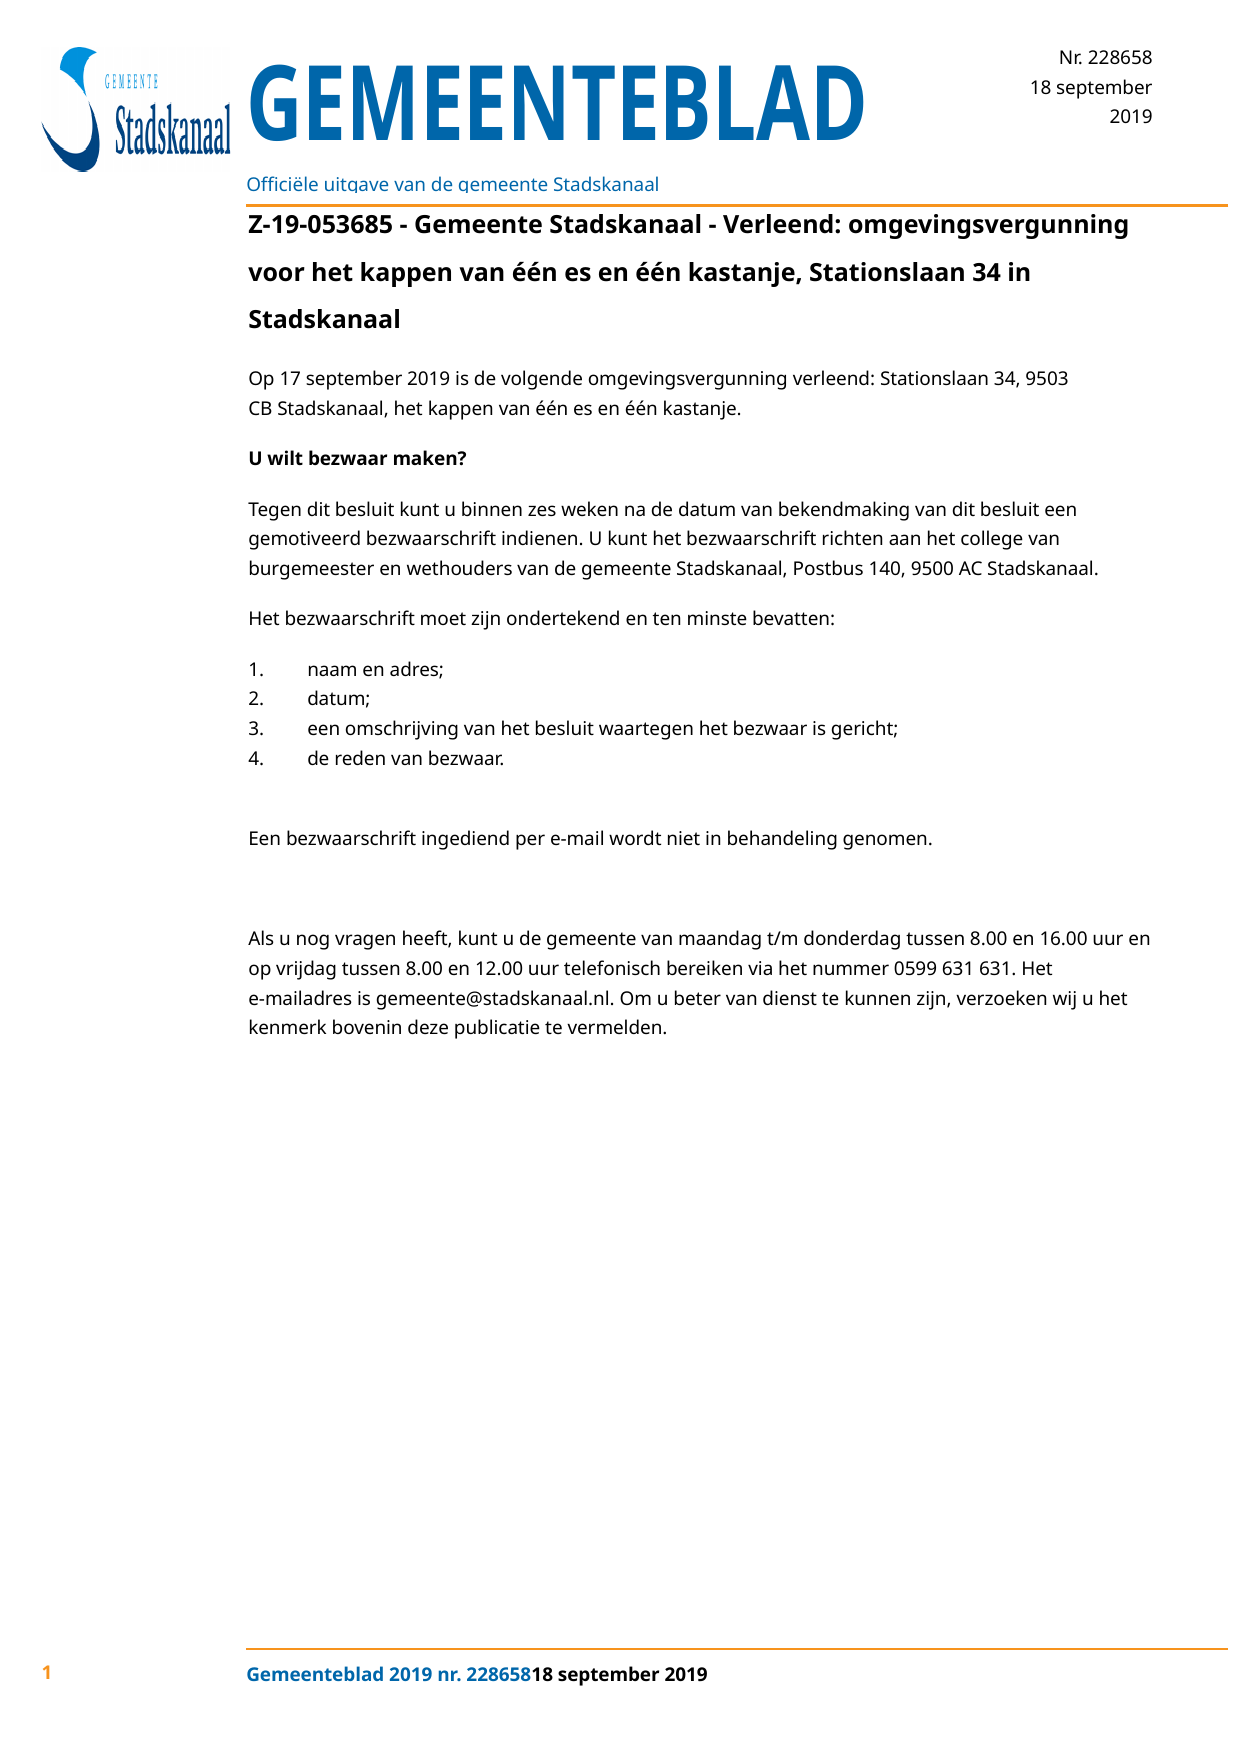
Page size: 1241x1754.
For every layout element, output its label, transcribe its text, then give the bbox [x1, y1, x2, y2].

text U wilt bezwaar maken? [248, 446, 1152, 471]
text Als u nog vragen heeft, kunt u de gemeente van maandag t/m donderdag tussen 8.00 en 16.00 uur en op vrijdag tussen 8.00 en 12.00 uur telefonisch bereiken via het nummer 0599 631 631. Het e‑mailadres is gemeente@stadskanaal.nl. Om u beter van dienst te kunnen zijn, verzoeken wij u het kenmerk bovenin deze publicatie te vermelden. [248, 926, 1152, 1040]
list naam en adres; [248, 656, 1152, 682]
picture [41, 47, 231, 172]
text Z-19-053685 - Gemeente Stadskanaal - Verleend: omgevingsvergunning voor het kappen van één es en één kastanje, Stationslaan 34 in Stadskanaal [248, 207, 1152, 336]
list datum; [248, 686, 1152, 711]
text Tegen dit besluit kunt u binnen zes weken na de datum van bekendmaking van dit besluit een gemotiveerd bezwaarschrift indienen. U kunt het bezwaarschrift richten aan het college van burgemeester en wethouders van de gemeente Stadskanaal, Postbus 140, 9500 AC Stadskanaal. [248, 496, 1152, 581]
list een omschrijving van het besluit waartegen het bezwaar is gericht; [248, 715, 1152, 741]
text Het bezwaarschrift moet zijn ondertekend en ten minste bevatten: [248, 606, 1152, 631]
text Een bezwaarschrift ingediend per e-mail wordt niet in behandeling genomen. [248, 825, 1152, 850]
text Op 17 september 2019 is de volgende omgevingsvergunning verleend: Stationslaan 34, 9503 CB Stadskanaal, het kappen van één es en één kastanje. [248, 366, 1152, 421]
list de reden van bezwaar. [248, 745, 1152, 770]
